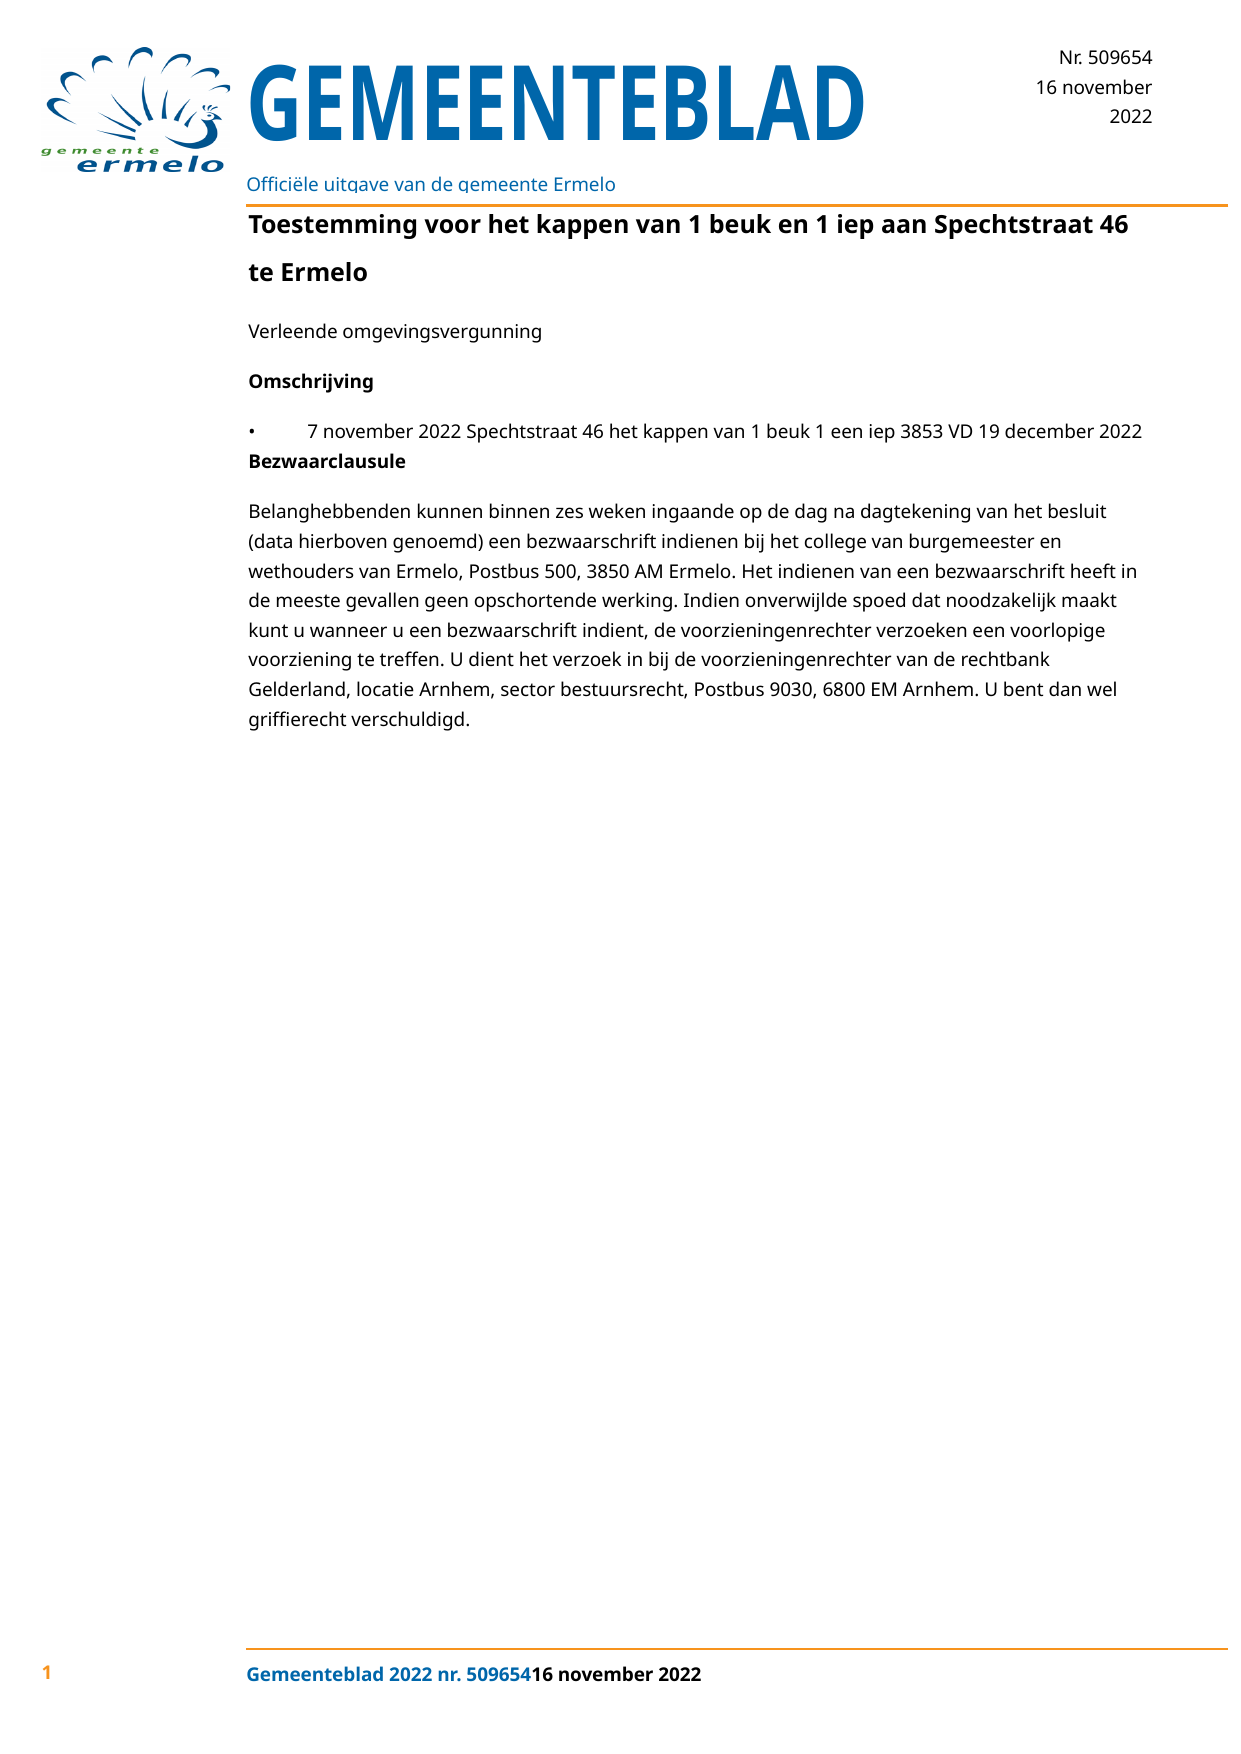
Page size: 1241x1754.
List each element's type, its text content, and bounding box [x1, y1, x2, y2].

text Omschrijving [248, 368, 1152, 394]
text Bezwaarclausule [248, 448, 1152, 474]
text Verleende omgevingsvergunning [248, 318, 1152, 344]
list 7 november 2022 Spechtstraat 46 het kappen van 1 beuk 1 een iep 3853 VD 19 december 2022 [248, 419, 1152, 444]
text Belanghebbenden kunnen binnen zes weken ingaande op de dag na dagtekening van het besluit (data hierboven genoemd) een bezwaarschrift indienen bij het college van burgemeester en wethouders van Ermelo, Postbus 500, 3850 AM Ermelo. Het indienen van een bezwaarschrift heeft in de meeste gevallen geen opschortende werking. Indien onverwijlde spoed dat noodzakelijk maakt kunt u wanneer u een bezwaarschrift indient, de voorzieningenrechter verzoeken een voorlopige voorziening te treffen. U dient het verzoek in bij de voorzieningenrechter van de rechtbank Gelderland, locatie Arnhem, sector bestuursrecht, Postbus 9030, 6800 EM Arnhem. U bent dan wel griffierecht verschuldigd. [248, 499, 1152, 732]
picture [41, 47, 231, 172]
text Toestemming voor het kappen van 1 beuk en 1 iep aan Spechtstraat 46 te Ermelo [248, 207, 1152, 288]
